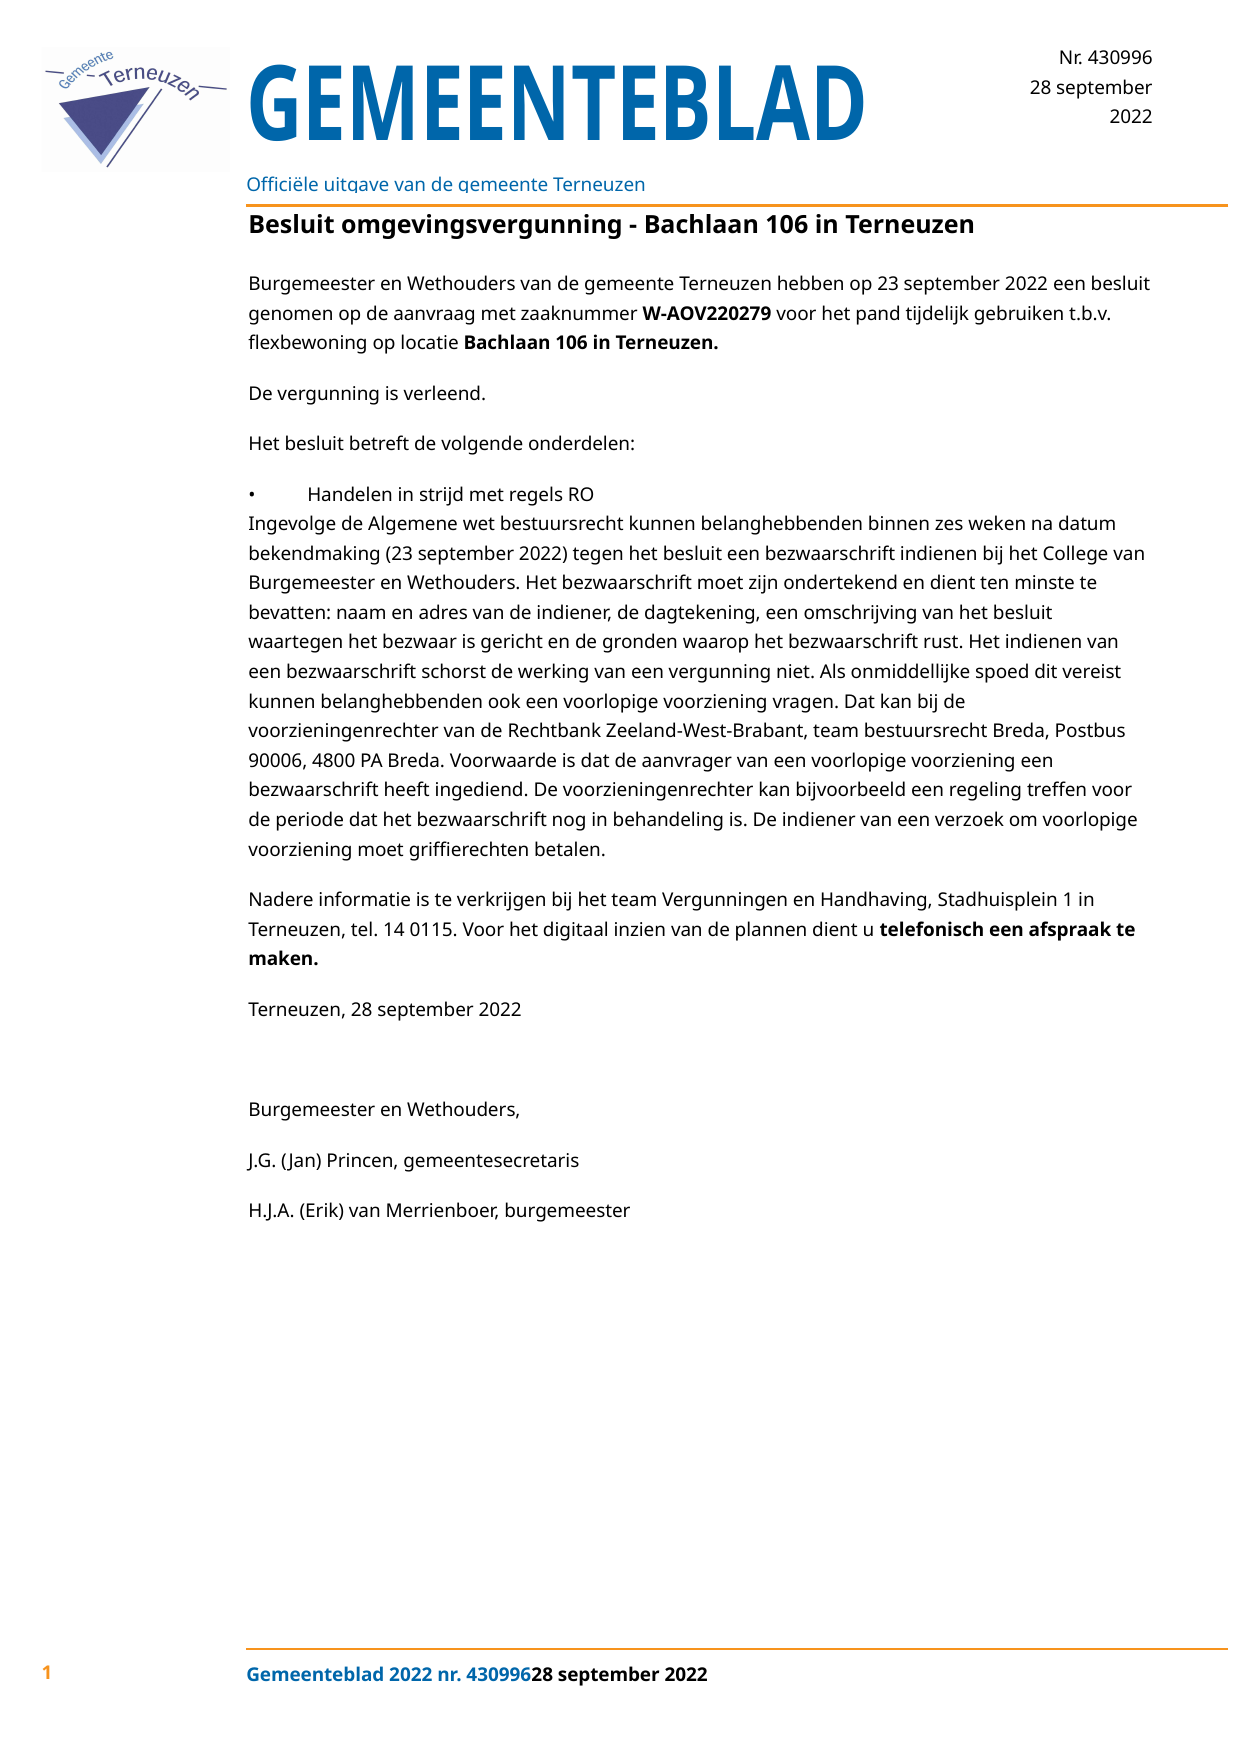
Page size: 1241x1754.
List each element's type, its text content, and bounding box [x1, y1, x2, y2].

list Handelen in strijd met regels RO [248, 481, 1152, 506]
text H.J.A. (Erik) van Merrienboer, burgemeester [248, 1197, 1152, 1223]
text Nadere informatie is te verkrijgen bij het team Vergunningen en Handhaving, Stadhuisplein 1 in Terneuzen, tel. 14 0115. Voor het digitaal inzien van de plannen dient u telefonisch een afspraak te maken. [248, 886, 1152, 971]
text De vergunning is verleend. [248, 380, 1152, 406]
text Het besluit betreft de volgende onderdelen: [248, 430, 1152, 456]
text Terneuzen, 28 september 2022 [248, 996, 1152, 1021]
text Besluit omgevingsvergunning - Bachlaan 106 in Terneuzen [248, 207, 1152, 241]
text J.G. (Jan) Princen, gemeentesecretaris [248, 1147, 1152, 1173]
text Burgemeester en Wethouders van de gemeente Terneuzen hebben op 23 september 2022 een besluit genomen op de aanvraag met zaaknummer W-AOV220279 voor het pand tijdelijk gebruiken t.b.v. flexbewoning op locatie Bachlaan 106 in Terneuzen. [248, 270, 1152, 355]
text Burgemeester en Wethouders, [248, 1097, 1152, 1122]
text Ingevolge de Algemene wet bestuursrecht kunnen belanghebbenden binnen zes weken na datum bekendmaking (23 september 2022) tegen het besluit een bezwaarschrift indienen bij het College van Burgemeester en Wethouders. Het bezwaarschrift moet zijn ondertekend en dient ten minste te bevatten: naam en adres van de indiener, de dagtekening, een omschrijving van het besluit waartegen het bezwaar is gericht en de gronden waarop het bezwaarschrift rust. Het indienen van een bezwaarschrift schorst de werking van een vergunning niet. Als onmiddellijke spoed dit vereist kunnen belanghebbenden ook een voorlopige voorziening vragen. Dat kan bij de voorzieningenrechter van de Rechtbank Zeeland-West-Brabant, team bestuursrecht Breda, Postbus 90006, 4800 PA Breda. Voorwaarde is dat de aanvrager van een voorlopige voorziening een bezwaarschrift heeft ingediend. De voorzieningenrechter kan bijvoorbeeld een regeling treffen voor de periode dat het bezwaarschrift nog in behandeling is. De indiener van een verzoek om voorlopige voorziening moet griffierechten betalen. [248, 510, 1152, 861]
picture [41, 47, 231, 172]
